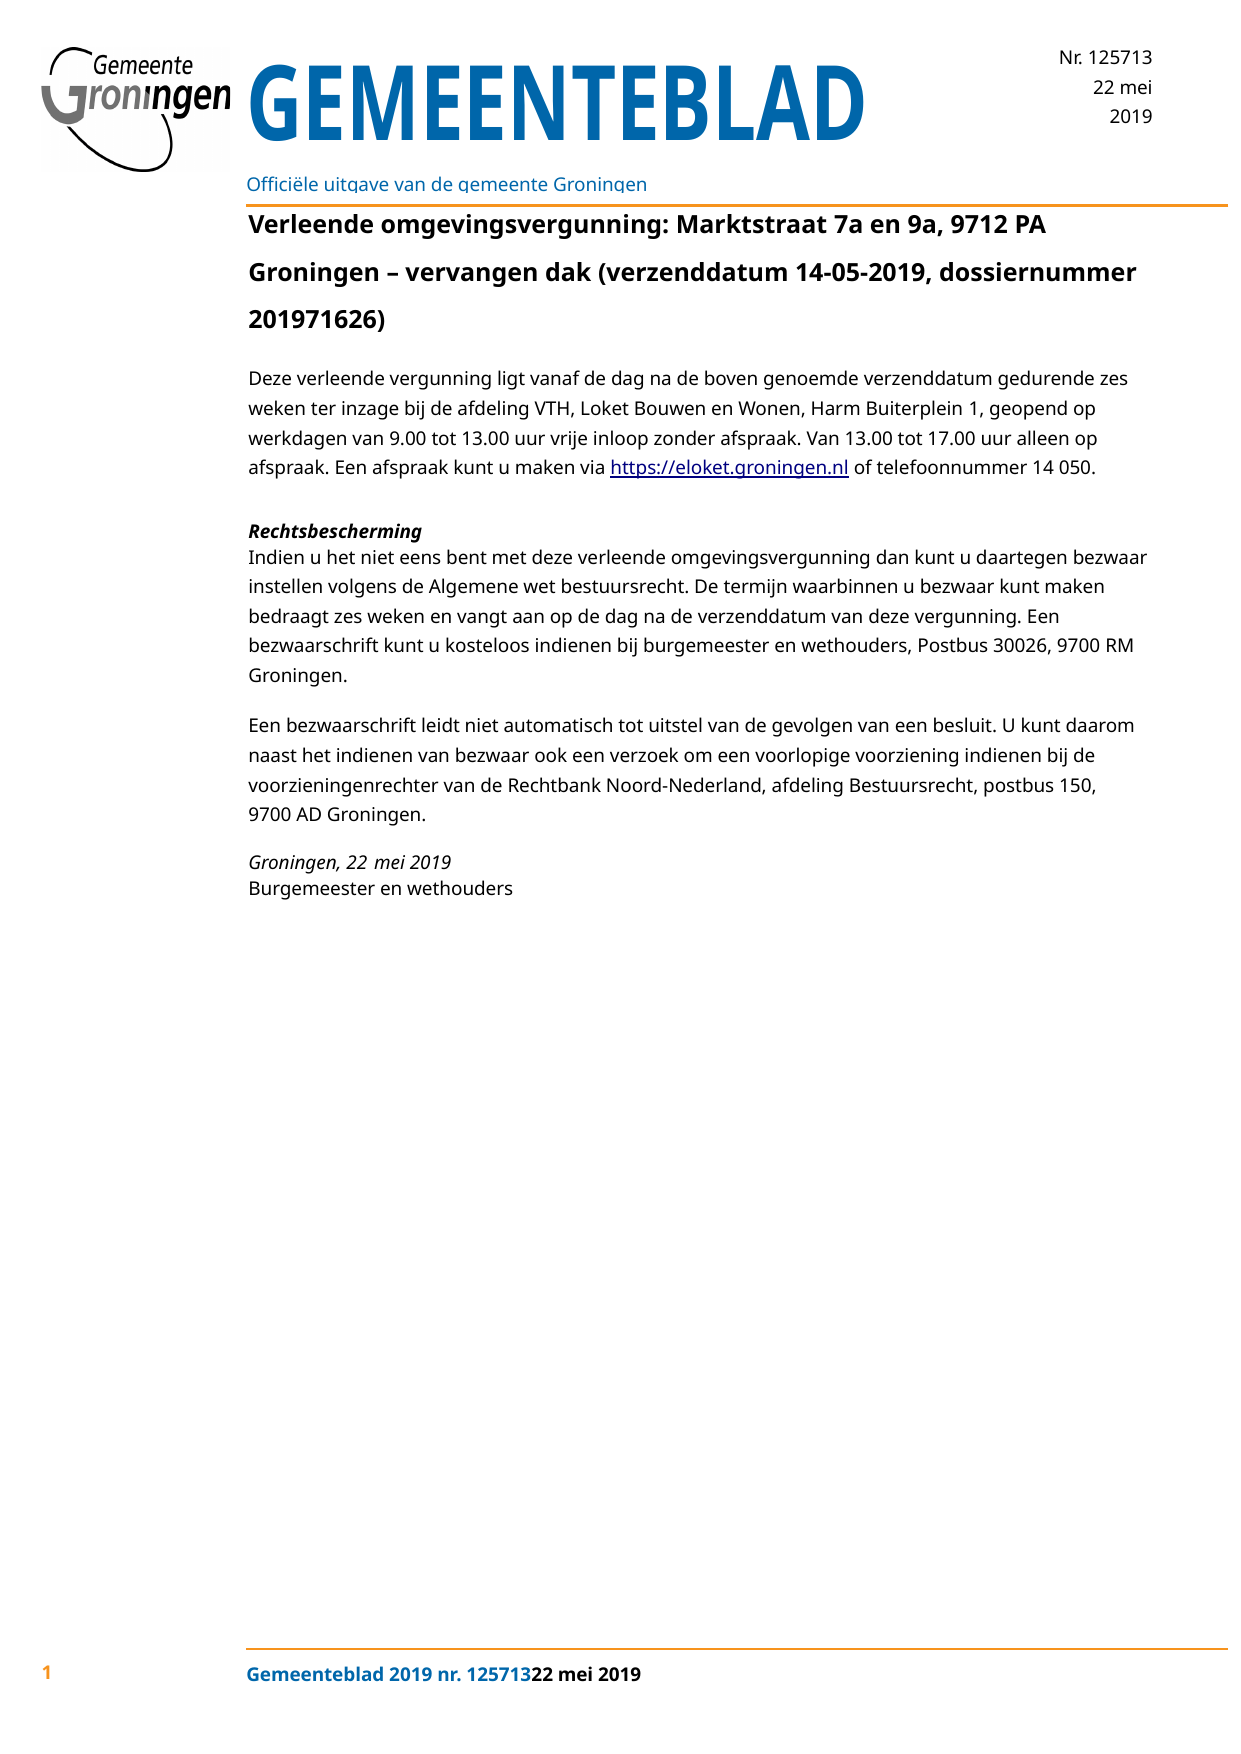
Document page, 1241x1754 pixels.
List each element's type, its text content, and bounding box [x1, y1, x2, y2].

text Rechtsbescherming [248, 518, 1152, 544]
text Verleende omgevingsvergunning: Marktstraat 7a en 9a, 9712 PA Groningen – vervangen dak (verzenddatum 14-05-2019, dossiernummer 201971626) [248, 207, 1152, 336]
text Deze verleende vergunning ligt vanaf de dag na de boven genoemde verzenddatum gedurende zes weken ter inzage bij de afdeling VTH, Loket Bouwen en Wonen, Harm Buiterplein 1, geopend op werkdagen van 9.00 tot 13.00 uur vrije inloop zonder afspraak. Van 13.00 tot 17.00 uur alleen op afspraak. Een afspraak kunt u maken via https://eloket.groningen.nl of telefoonnummer 14 050. [248, 366, 1152, 480]
text Indien u het niet eens bent met deze verleende omgevingsvergunning dan kunt u daartegen bezwaar instellen volgens de Algemene wet bestuursrecht. De termijn waarbinnen u bezwaar kunt maken bedraagt zes weken en vangt aan op de dag na de verzenddatum van deze vergunning. Een bezwaarschrift kunt u kosteloos indienen bij burgemeester en wethouders, Postbus 30026, 9700 RM Groningen. [248, 544, 1152, 688]
text Groningen, 22 mei 2019 [248, 849, 1152, 875]
text Een bezwaarschrift leidt niet automatisch tot uitstel van de gevolgen van een besluit. U kunt daarom naast het indienen van bezwaar ook een verzoek om een voorlopige voorziening indienen bij de voorzieningenrechter van de Rechtbank Noord-Nederland, afdeling Bestuursrecht, postbus 150, 9700 AD Groningen. [248, 713, 1152, 827]
picture [41, 47, 231, 172]
text Burgemeester en wethouders [248, 875, 1152, 901]
